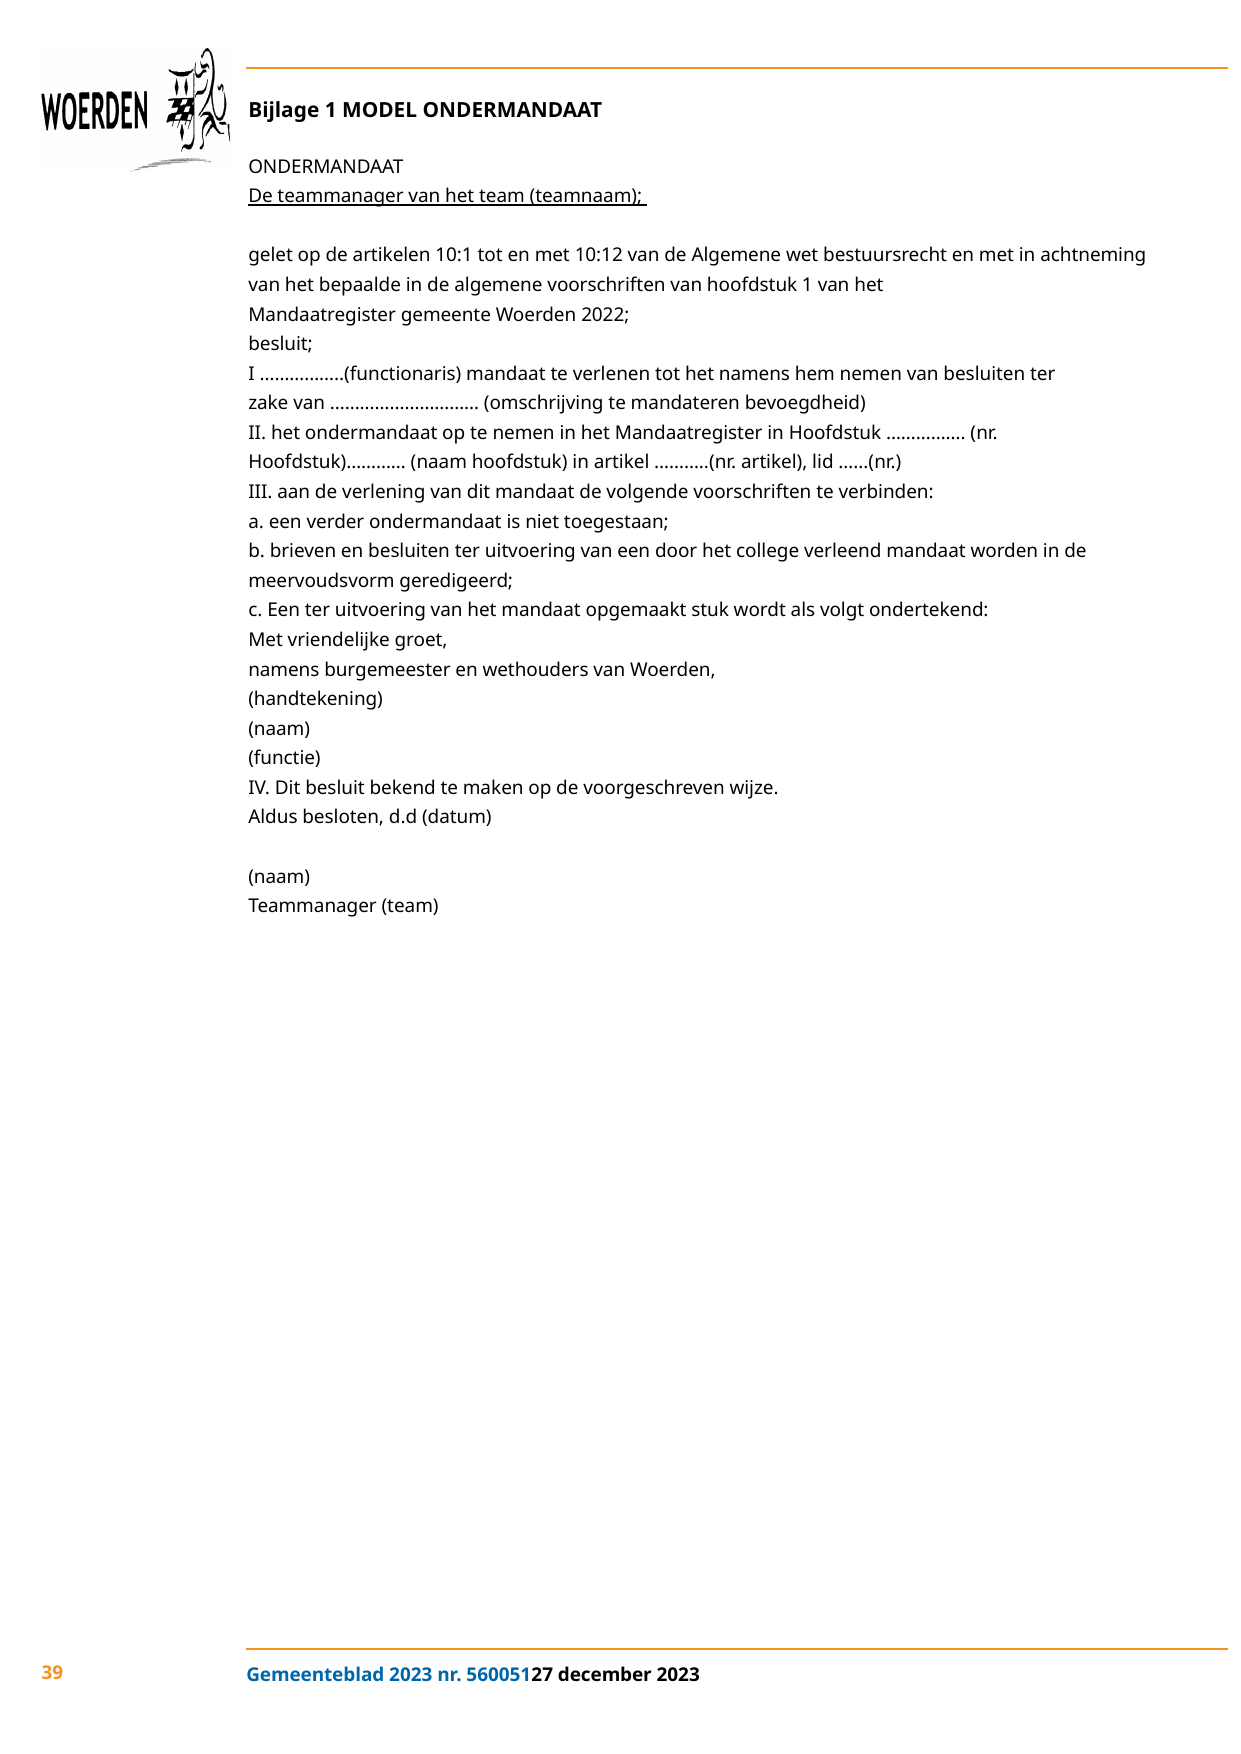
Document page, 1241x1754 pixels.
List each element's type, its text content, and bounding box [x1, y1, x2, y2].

text (naam) [248, 715, 1152, 741]
text Hoofdstuk)………… (naam hoofdstuk) in artikel ………..(nr. artikel), lid …...(nr.) [248, 449, 1152, 474]
text III. aan de verlening van dit mandaat de volgende voorschriften te verbinden: [248, 478, 1152, 504]
text (functie) [248, 744, 1152, 770]
text namens burgemeester en wethouders van Woerden, [248, 656, 1152, 682]
text Teammanager (team) [248, 892, 1152, 918]
text b. brieven en besluiten ter uitvoering van een door het college verleend mandaat worden in de meervoudsvorm geredigeerd; [248, 537, 1152, 593]
text (naam) [248, 863, 1152, 889]
text IV. Dit besluit bekend te maken op de voorgeschreven wijze. [248, 774, 1152, 800]
text gelet op de artikelen 10:1 tot en met 10:12 van de Algemene wet bestuursrecht en met in achtneming van het bepaalde in de algemene voorschriften van hoofdstuk 1 van het [248, 242, 1152, 297]
text I ……………..(functionaris) mandaat te verlenen tot het namens hem nemen van besluiten ter [248, 360, 1152, 386]
text a. een verder ondermandaat is niet toegestaan; [248, 508, 1152, 534]
picture [41, 47, 231, 172]
text (handtekening) [248, 685, 1152, 711]
text II. het ondermandaat op te nemen in het Mandaatregister in Hoofdstuk ……………. (nr. [248, 419, 1152, 445]
text zake van ………………………… (omschrijving te mandateren bevoegdheid) [248, 389, 1152, 415]
text c. Een ter uitvoering van het mandaat opgemaakt stuk wordt als volgt ondertekend: [248, 597, 1152, 622]
text Mandaatregister gemeente Woerden 2022; [248, 301, 1152, 327]
text Aldus besloten, d.d (datum) [248, 804, 1152, 829]
text besluit; [248, 330, 1152, 356]
text De teammanager van het team (teamnaam); [248, 182, 1152, 208]
text Met vriendelijke groet, [248, 626, 1152, 652]
text ONDERMANDAAT [248, 153, 1152, 179]
text Bijlage 1 MODEL ONDERMANDAAT [248, 95, 1152, 123]
